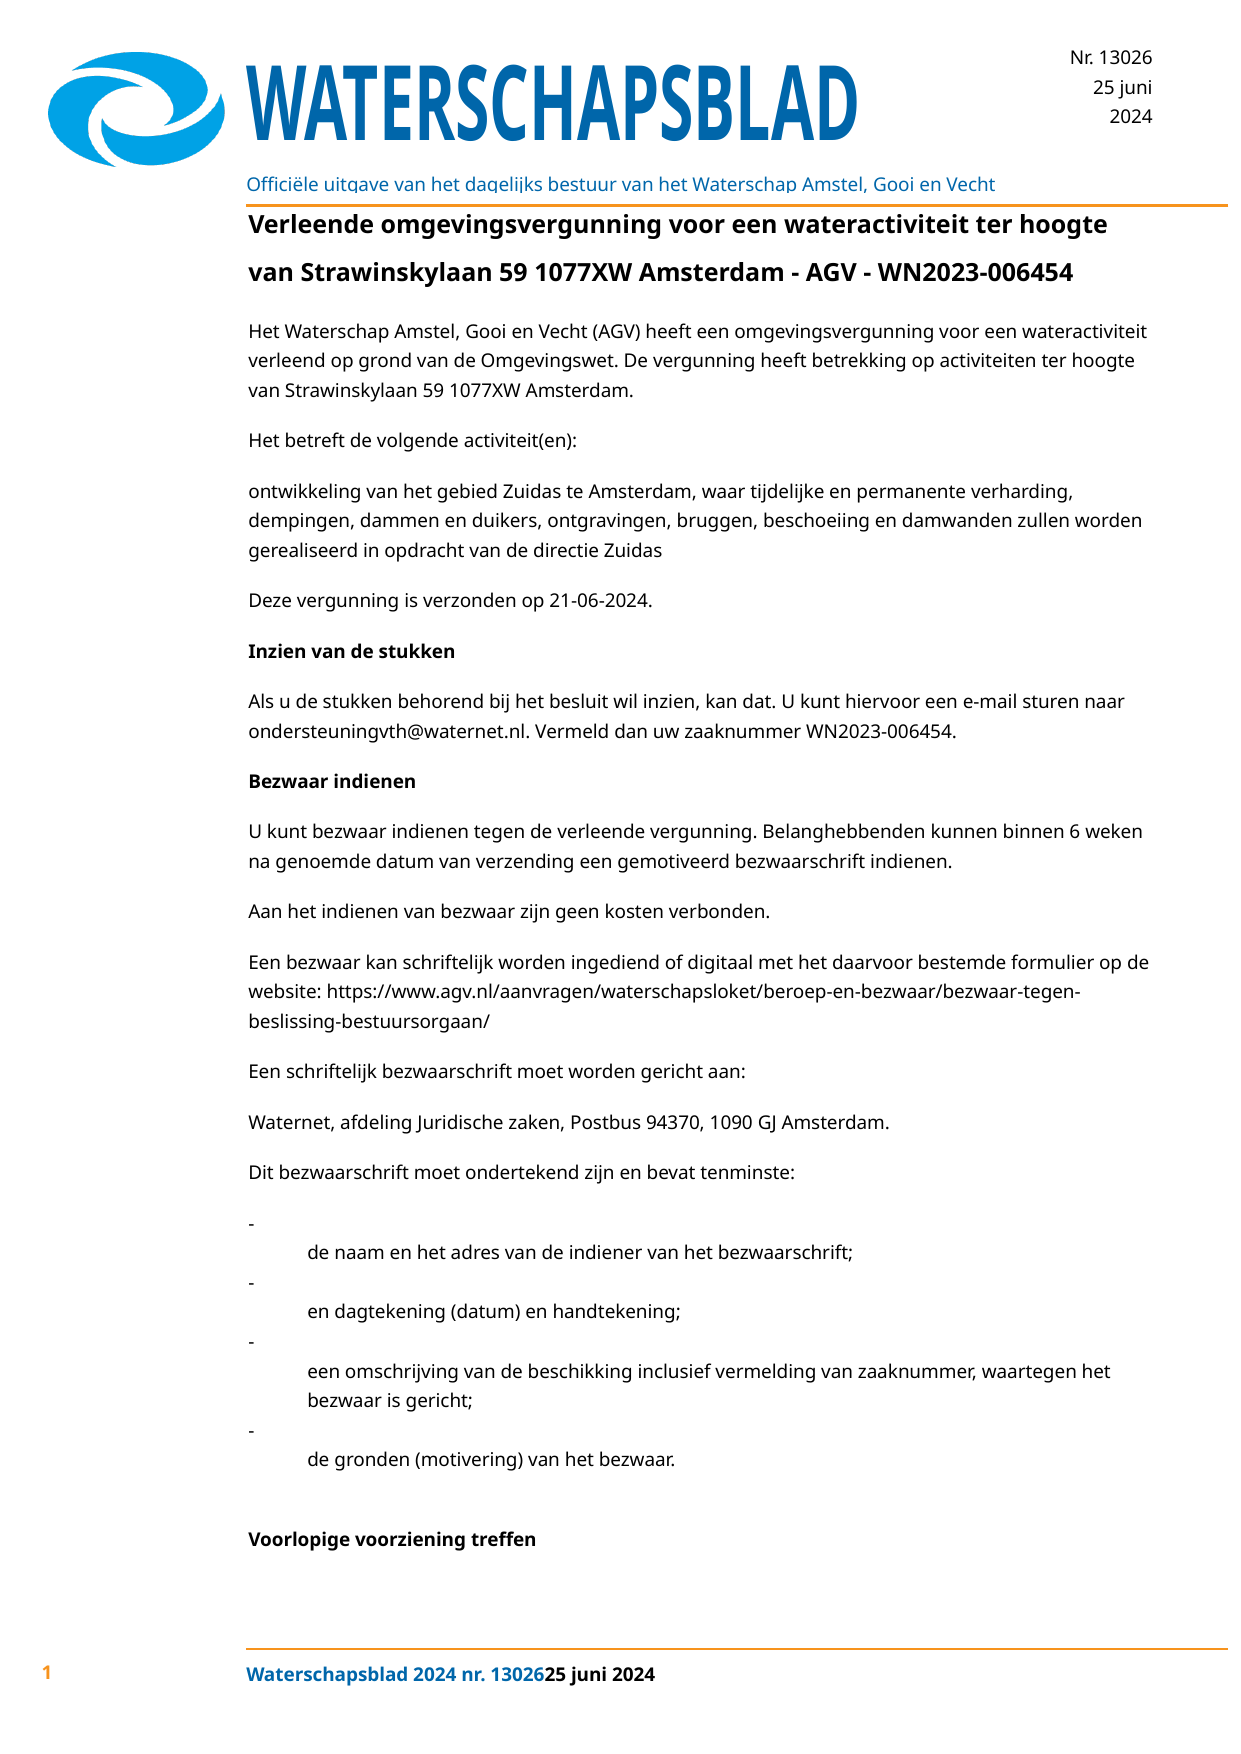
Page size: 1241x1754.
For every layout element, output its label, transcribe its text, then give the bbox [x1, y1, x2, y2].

list de naam en het adres van de indiener van het bezwaarschrift; [248, 1239, 1152, 1265]
list een omschrijving van de beschikking inclusief vermelding van zaaknummer, waartegen het bezwaar is gericht; [248, 1358, 1152, 1413]
text ontwikkeling van het gebied Zuidas te Amsterdam, waar tijdelijke en permanente verharding, dempingen, dammen en duikers, ontgravingen, bruggen, beschoeiing en damwanden zullen worden gerealiseerd in opdracht van de directie Zuidas [248, 478, 1152, 563]
text Voorlopige voorziening treffen [248, 1527, 1152, 1552]
text Het betreft de volgende activiteit(en): [248, 427, 1152, 453]
text Als u de stukken behorend bij het besluit wil inzien, kan dat. U kunt hiervoor een e-mail sturen naar ondersteuningvth@waternet.nl. Vermeld dan uw zaaknummer WN2023-006454. [248, 688, 1152, 744]
text Een bezwaar kan schriftelijk worden ingediend of digitaal met het daarvoor bestemde formulier op de website: https://www.agv.nl/aanvragen/waterschapsloket/beroep-en-bezwaar/bezwaar-tegen-beslissing-bestuursorgaan/ [248, 949, 1152, 1034]
text Deze vergunning is verzonden op 21-06-2024. [248, 587, 1152, 613]
text Een schriftelijk bezwaarschrift moet worden gericht aan: [248, 1059, 1152, 1084]
picture [41, 47, 231, 172]
text Waternet, afdeling Juridische zaken, Postbus 94370, 1090 GJ Amsterdam. [248, 1109, 1152, 1135]
text Dit bezwaarschrift moet ondertekend zijn en bevat tenminste: [248, 1159, 1152, 1185]
list de gronden (motivering) van het bezwaar. [248, 1447, 1152, 1472]
list en dagtekening (datum) en handtekening; [248, 1299, 1152, 1324]
text Inzien van de stukken [248, 638, 1152, 664]
text Aan het indienen van bezwaar zijn geen kosten verbonden. [248, 899, 1152, 924]
text Het Waterschap Amstel, Gooi en Vecht (AGV) heeft een omgevingsvergunning voor een wateractiviteit verleend op grond van de Omgevingswet. De vergunning heeft betrekking op activiteiten ter hoogte van Strawinskylaan 59 1077XW Amsterdam. [248, 318, 1152, 403]
text Verleende omgevingsvergunning voor een wateractiviteit ter hoogte van Strawinskylaan 59 1077XW Amsterdam - AGV - WN2023-006454 [248, 207, 1152, 288]
text Bezwaar indienen [248, 768, 1152, 794]
text U kunt bezwaar indienen tegen de verleende vergunning. Belanghebbenden kunnen binnen 6 weken na genoemde datum van verzending een gemotiveerd bezwaarschrift indienen. [248, 819, 1152, 874]
